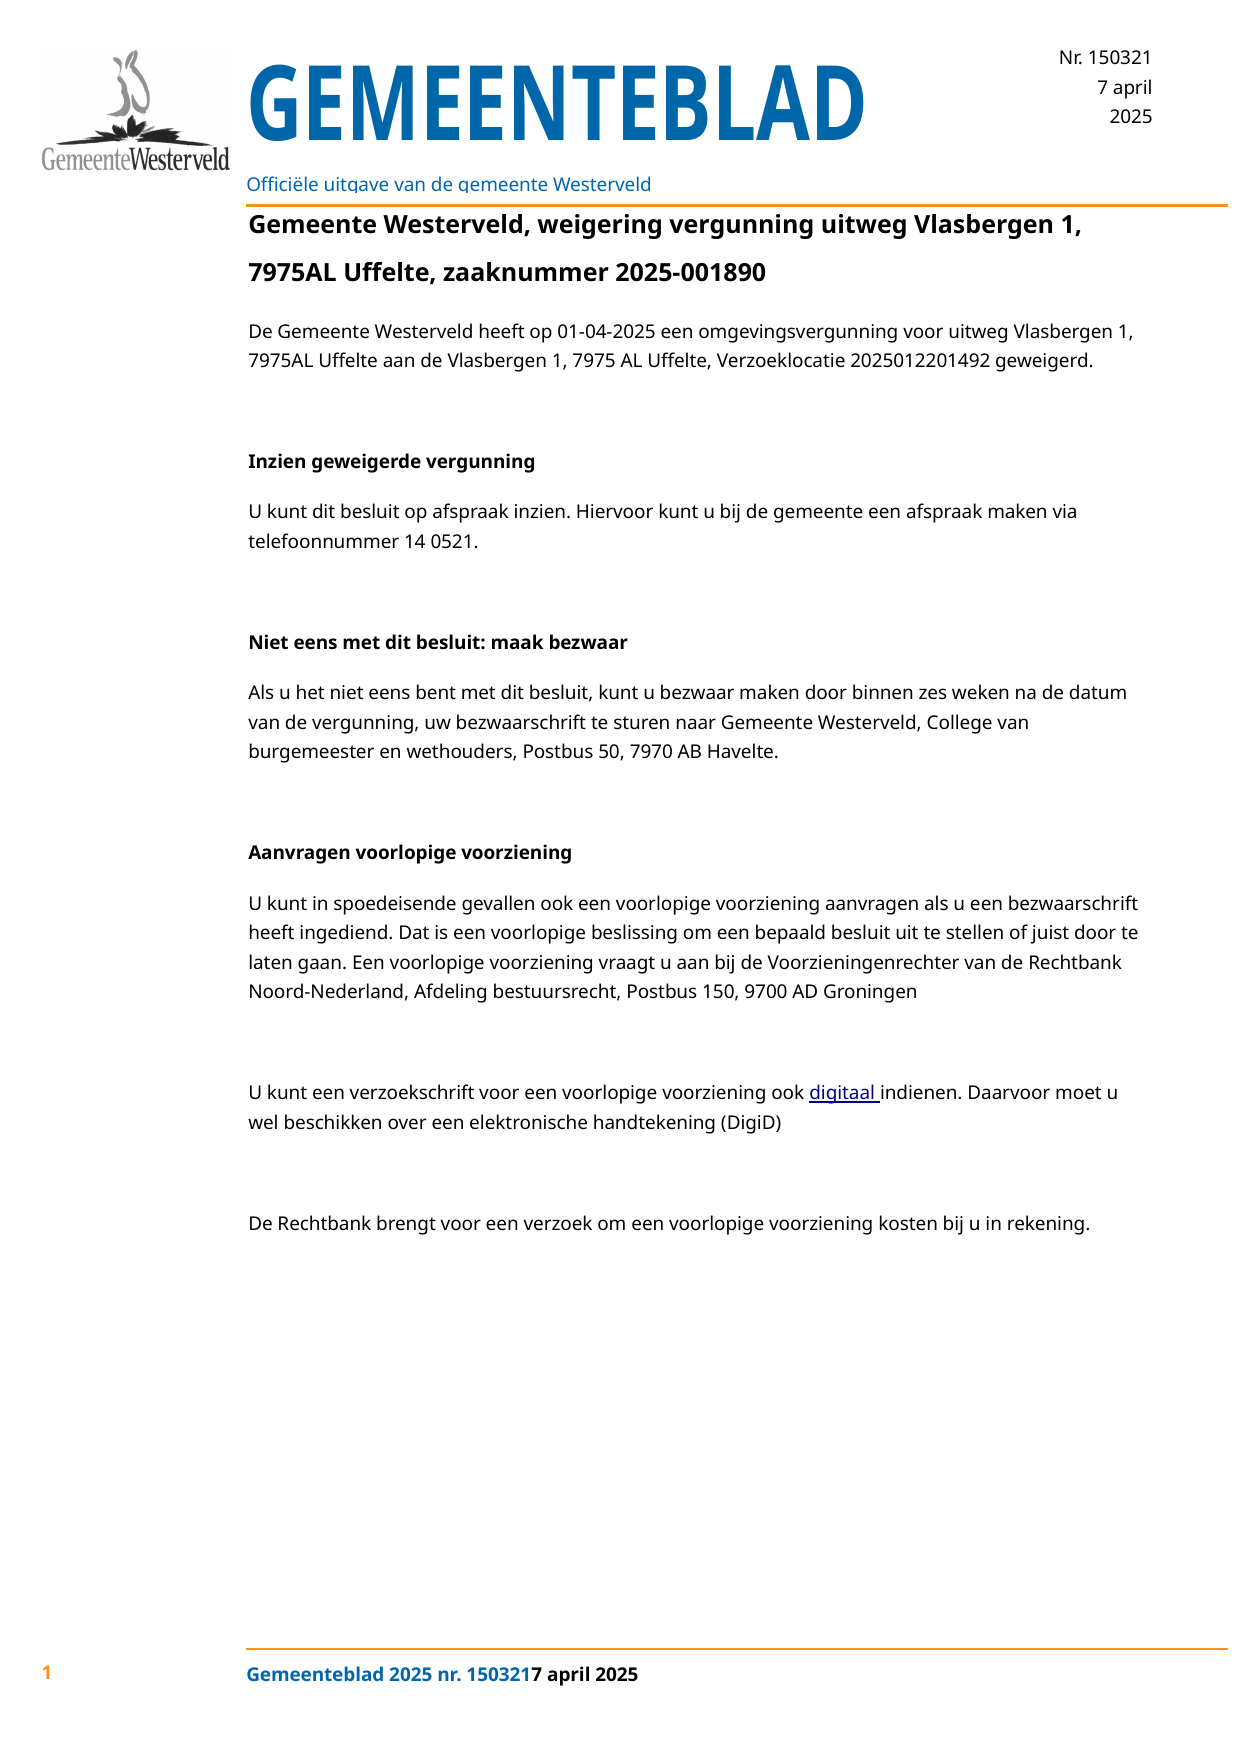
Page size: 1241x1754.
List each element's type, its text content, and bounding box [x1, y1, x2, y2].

text U kunt in spoedeisende gevallen ook een voorlopige voorziening aanvragen als u een bezwaarschrift heeft ingediend. Dat is een voorlopige beslissing om een bepaald besluit uit te stellen of juist door te laten gaan. Een voorlopige voorziening vraagt u aan bij de Voorzieningenrechter van de Rechtbank Noord-Nederland, Afdeling bestuursrecht, Postbus 150, 9700 AD Groningen [248, 890, 1152, 1004]
text Gemeente Westerveld, weigering vergunning uitweg Vlasbergen 1, 7975AL Uffelte, zaaknummer 2025-001890 [248, 207, 1152, 288]
text Niet eens met dit besluit: maak bezwaar [248, 629, 1152, 655]
picture [41, 47, 231, 172]
text Als u het niet eens bent met dit besluit, kunt u bezwaar maken door binnen zes weken na de datum van de vergunning, uw bezwaarschrift te sturen naar Gemeente Westerveld, College van burgemeester en wethouders, Postbus 50, 7970 AB Havelte. [248, 679, 1152, 764]
text Aanvragen voorlopige voorziening [248, 839, 1152, 865]
text De Gemeente Westerveld heeft op 01-04-2025 een omgevingsvergunning voor uitweg Vlasbergen 1, 7975AL Uffelte aan de Vlasbergen 1, 7975 AL Uffelte, Verzoeklocatie 2025012201492 geweigerd. [248, 318, 1152, 373]
text Inzien geweigerde vergunning [248, 448, 1152, 474]
text De Rechtbank brengt voor een verzoek om een voorlopige voorziening kosten bij u in rekening. [248, 1210, 1152, 1236]
text U kunt dit besluit op afspraak inzien. Hiervoor kunt u bij de gemeente een afspraak maken via telefoonnummer 14 0521. [248, 499, 1152, 554]
text U kunt een verzoekschrift voor een voorlopige voorziening ook digitaal indienen. Daarvoor moet u wel beschikken over een elektronische handtekening (DigiD) [248, 1079, 1152, 1135]
